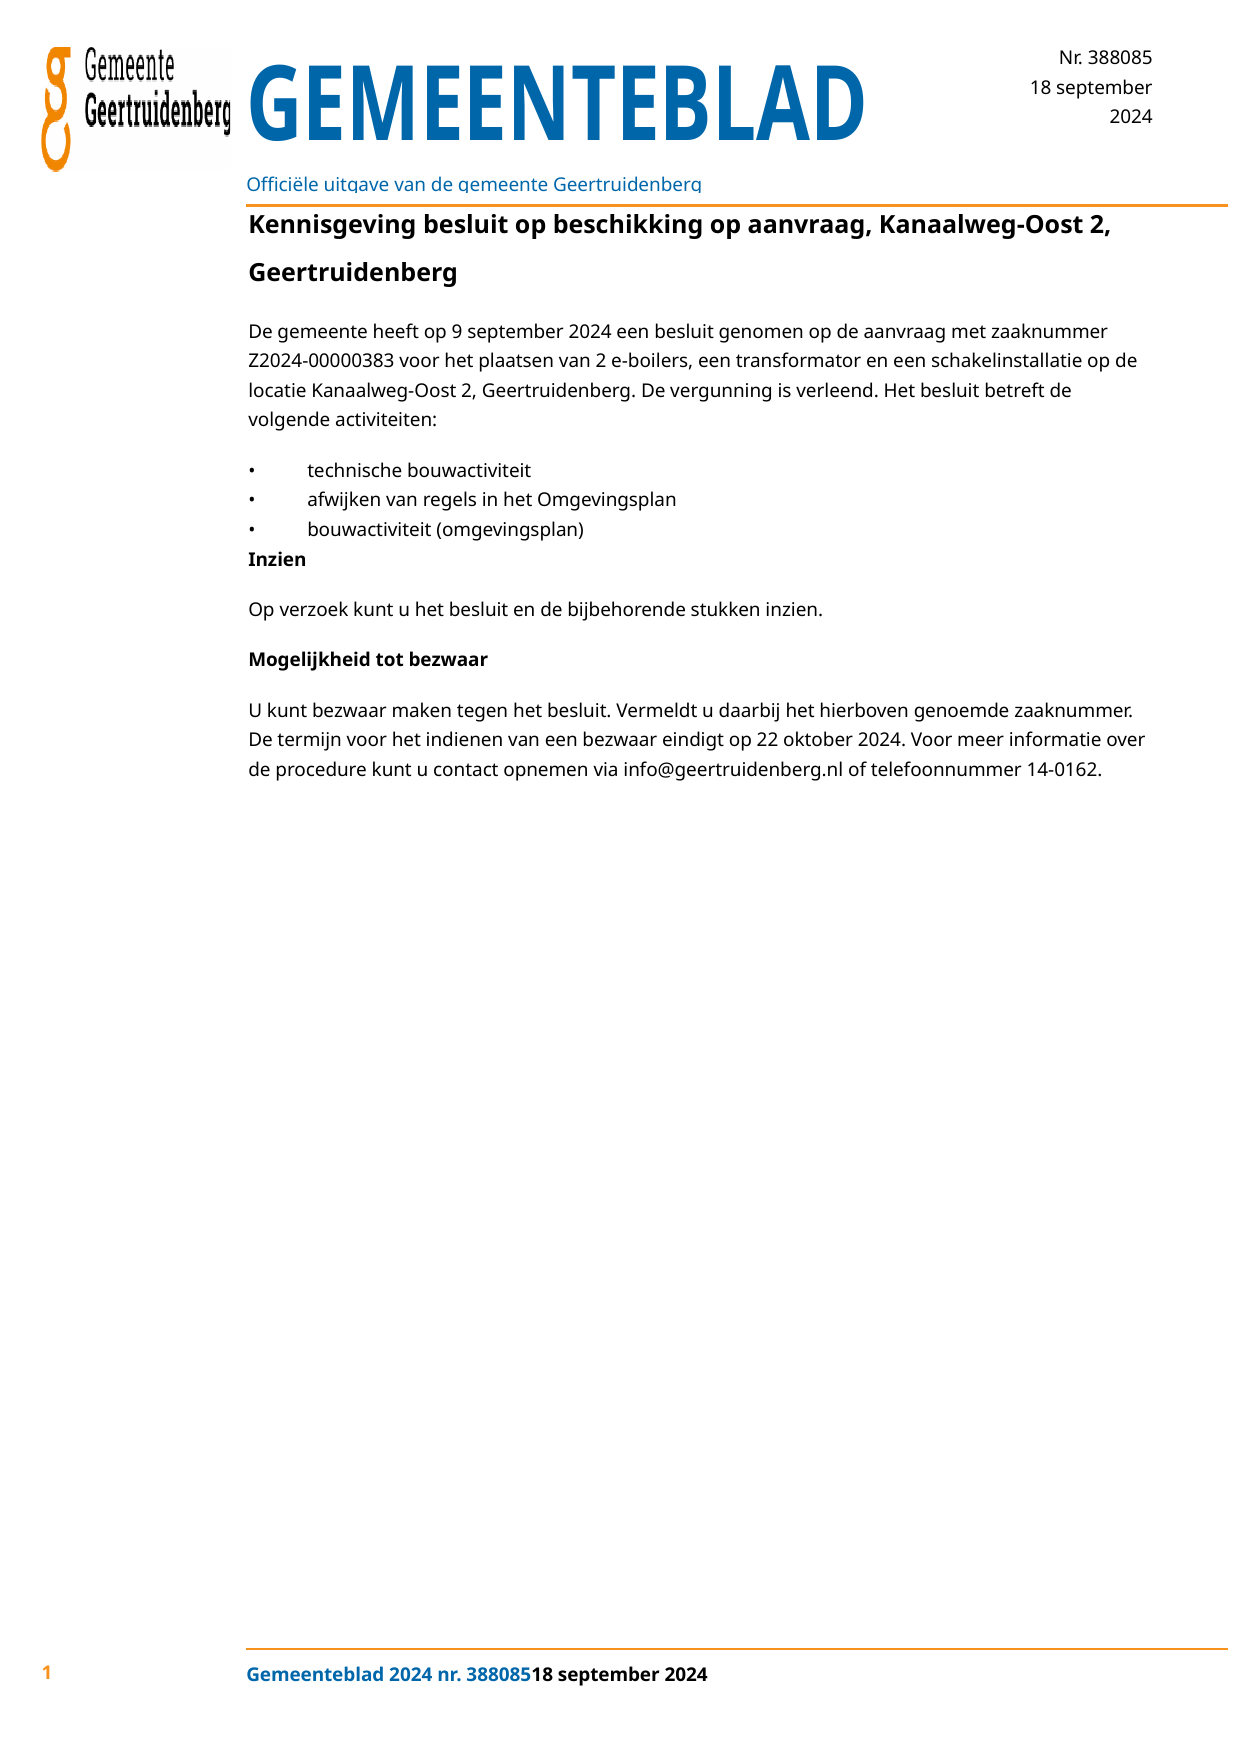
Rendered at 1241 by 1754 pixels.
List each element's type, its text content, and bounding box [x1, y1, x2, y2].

text Kennisgeving besluit op beschikking op aanvraag, Kanaalweg-Oost 2, Geertruidenberg [248, 207, 1152, 288]
text De gemeente heeft op 9 september 2024 een besluit genomen op de aanvraag met zaaknummer Z2024-00000383 voor het plaatsen van 2 e-boilers, een transformator en een schakelinstallatie op de locatie Kanaalweg-Oost 2, Geertruidenberg. De vergunning is verleend. Het besluit betreft de volgende activiteiten: [248, 318, 1152, 432]
list technische bouwactiviteit [248, 457, 1152, 483]
text Mogelijkheid tot bezwaar [248, 647, 1152, 672]
list afwijken van regels in het Omgevingsplan [248, 487, 1152, 512]
picture [41, 47, 231, 172]
text Op verzoek kunt u het besluit en de bijbehorende stukken inzien. [248, 596, 1152, 622]
text U kunt bezwaar maken tegen het besluit. Vermeldt u daarbij het hierboven genoemde zaaknummer. De termijn voor het indienen van een bezwaar eindigt op 22 oktober 2024. Voor meer informatie over de procedure kunt u contact opnemen via info@geertruidenberg.nl of telefoonnummer 14-0162. [248, 697, 1152, 782]
list bouwactiviteit (omgevingsplan) [248, 516, 1152, 542]
text Inzien [248, 546, 1152, 572]
